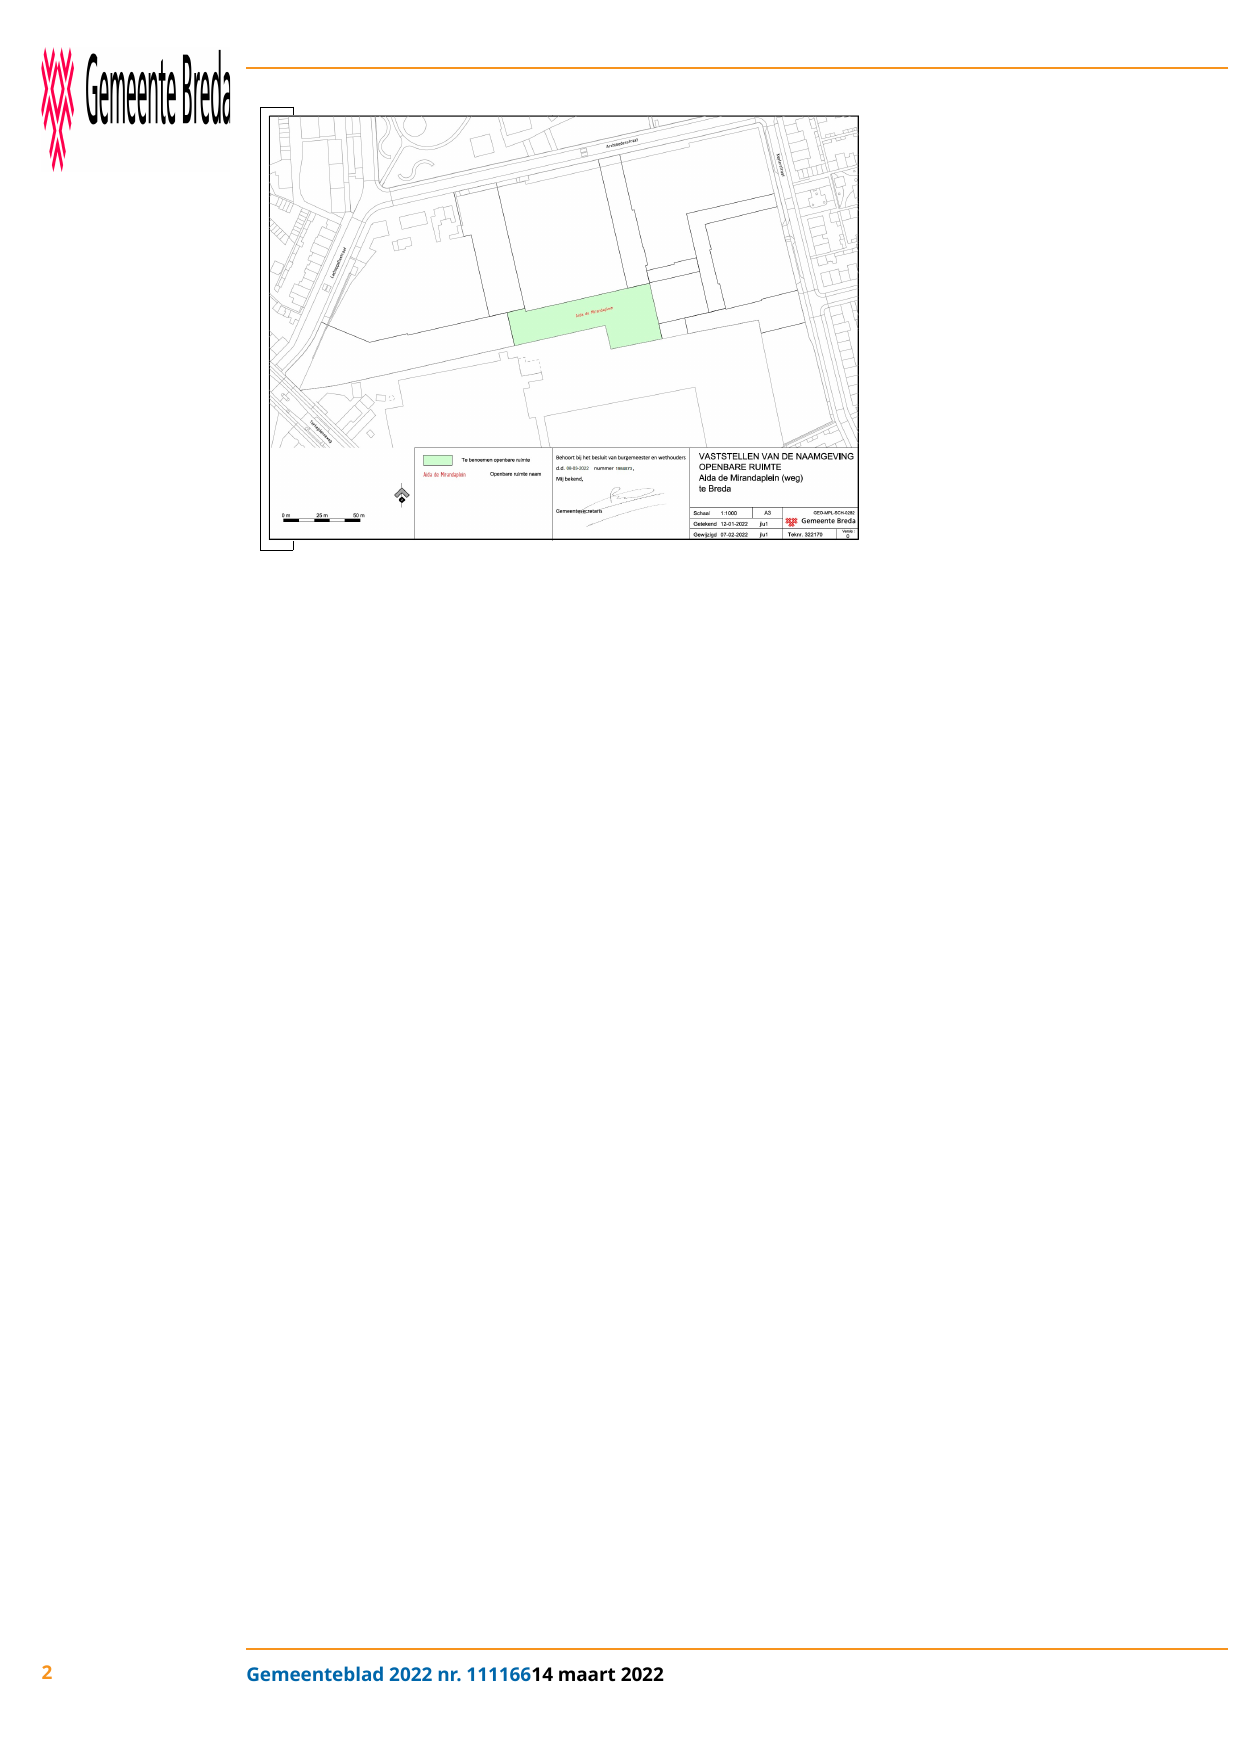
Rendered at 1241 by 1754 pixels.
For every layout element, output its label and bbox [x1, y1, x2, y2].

picture [41, 47, 231, 172]
picture [268, 115, 860, 541]
